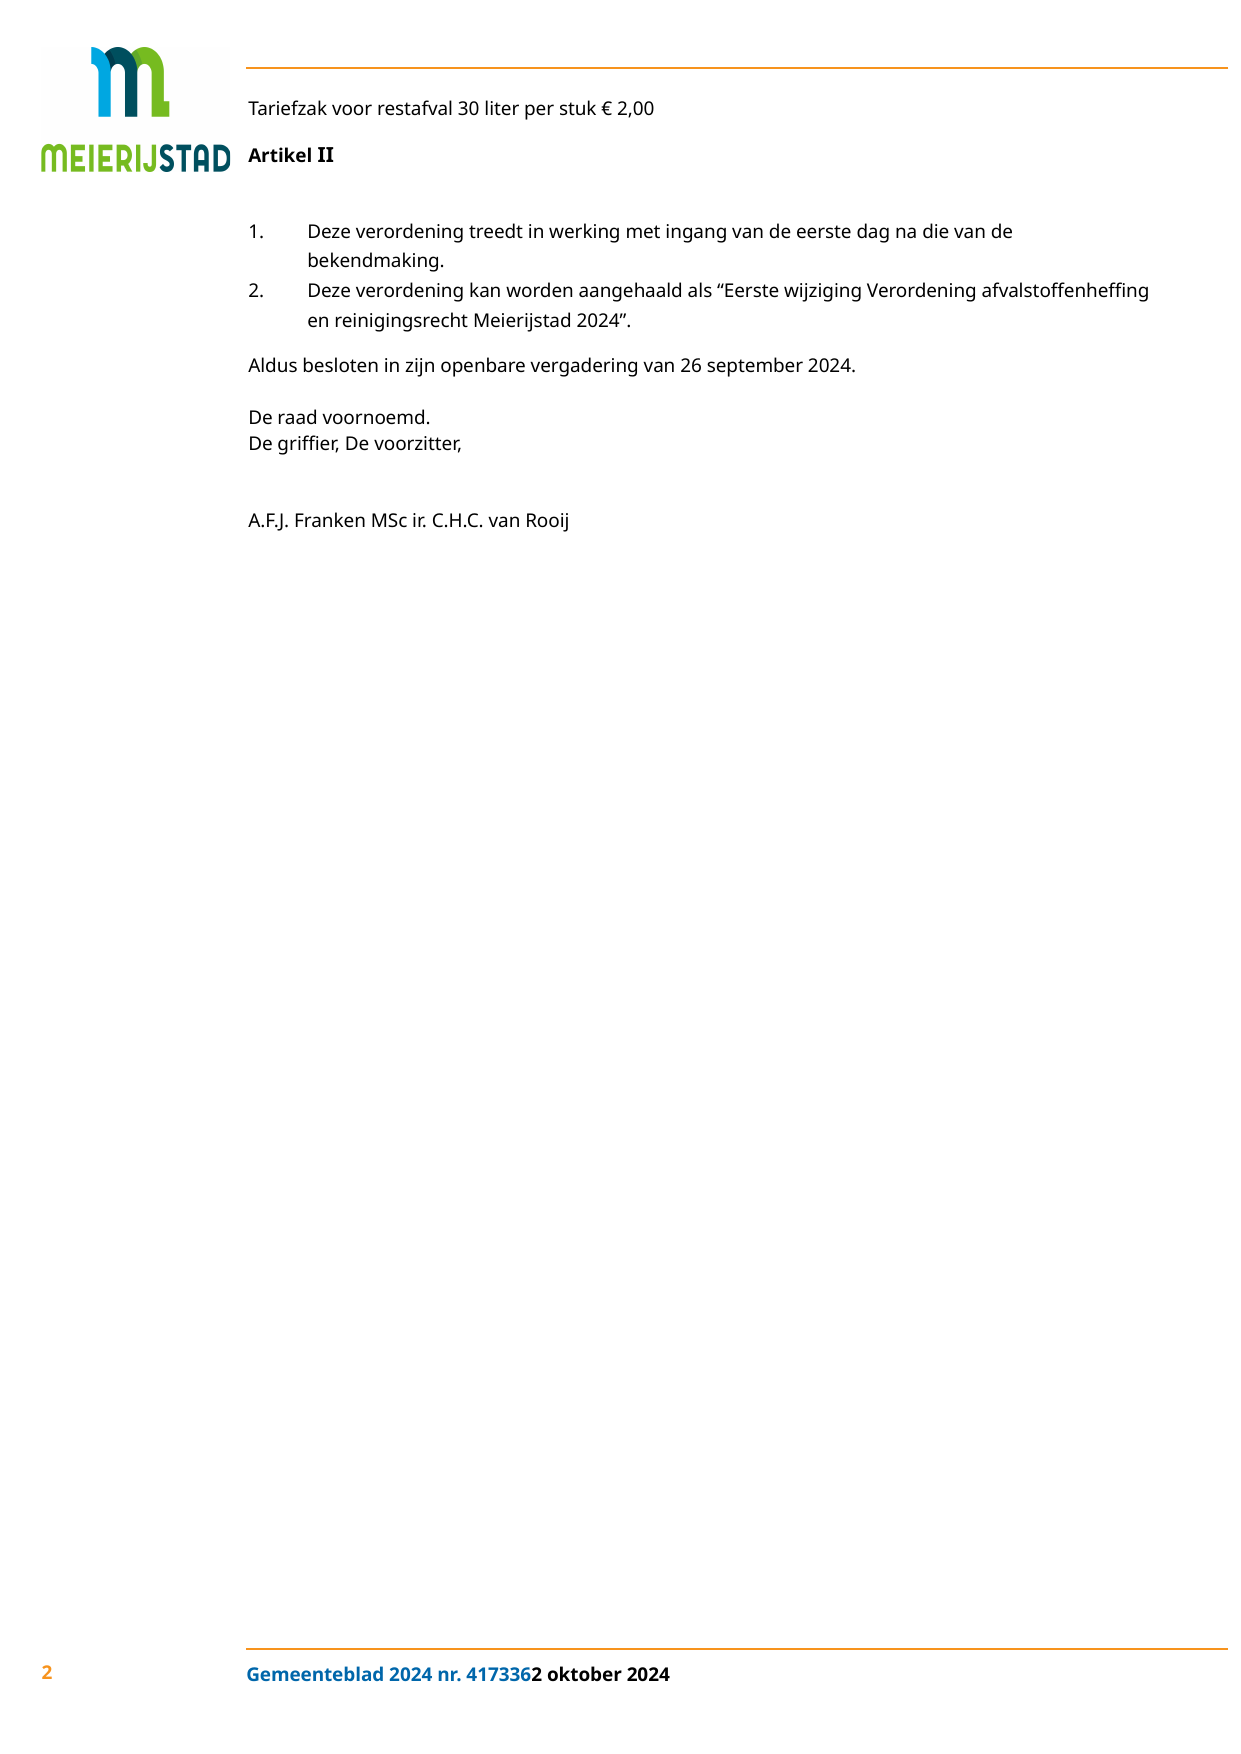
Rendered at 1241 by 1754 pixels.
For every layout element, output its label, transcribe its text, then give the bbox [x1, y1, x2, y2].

text De griffier, De voorzitter, [248, 430, 1152, 455]
text Artikel II [248, 140, 1152, 169]
text De raad voornoemd. [248, 404, 1152, 430]
text Tariefzak voor restafval 30 liter per stuk € 2,00 [248, 95, 1152, 121]
list Deze verordening kan worden aangehaald als “Eerste wijziging Verordening afvalstoffenheffing en reinigingsrecht Meierijstad 2024”. [248, 277, 1152, 333]
list Deze verordening treedt in werking met ingang van de eerste dag na die van de bekendmaking. [248, 218, 1152, 273]
picture [41, 47, 231, 172]
text Aldus besloten in zijn openbare vergadering van 26 september 2024. [248, 352, 1152, 378]
text A.F.J. Franken MSc ir. C.H.C. van Rooij [248, 507, 1152, 533]
